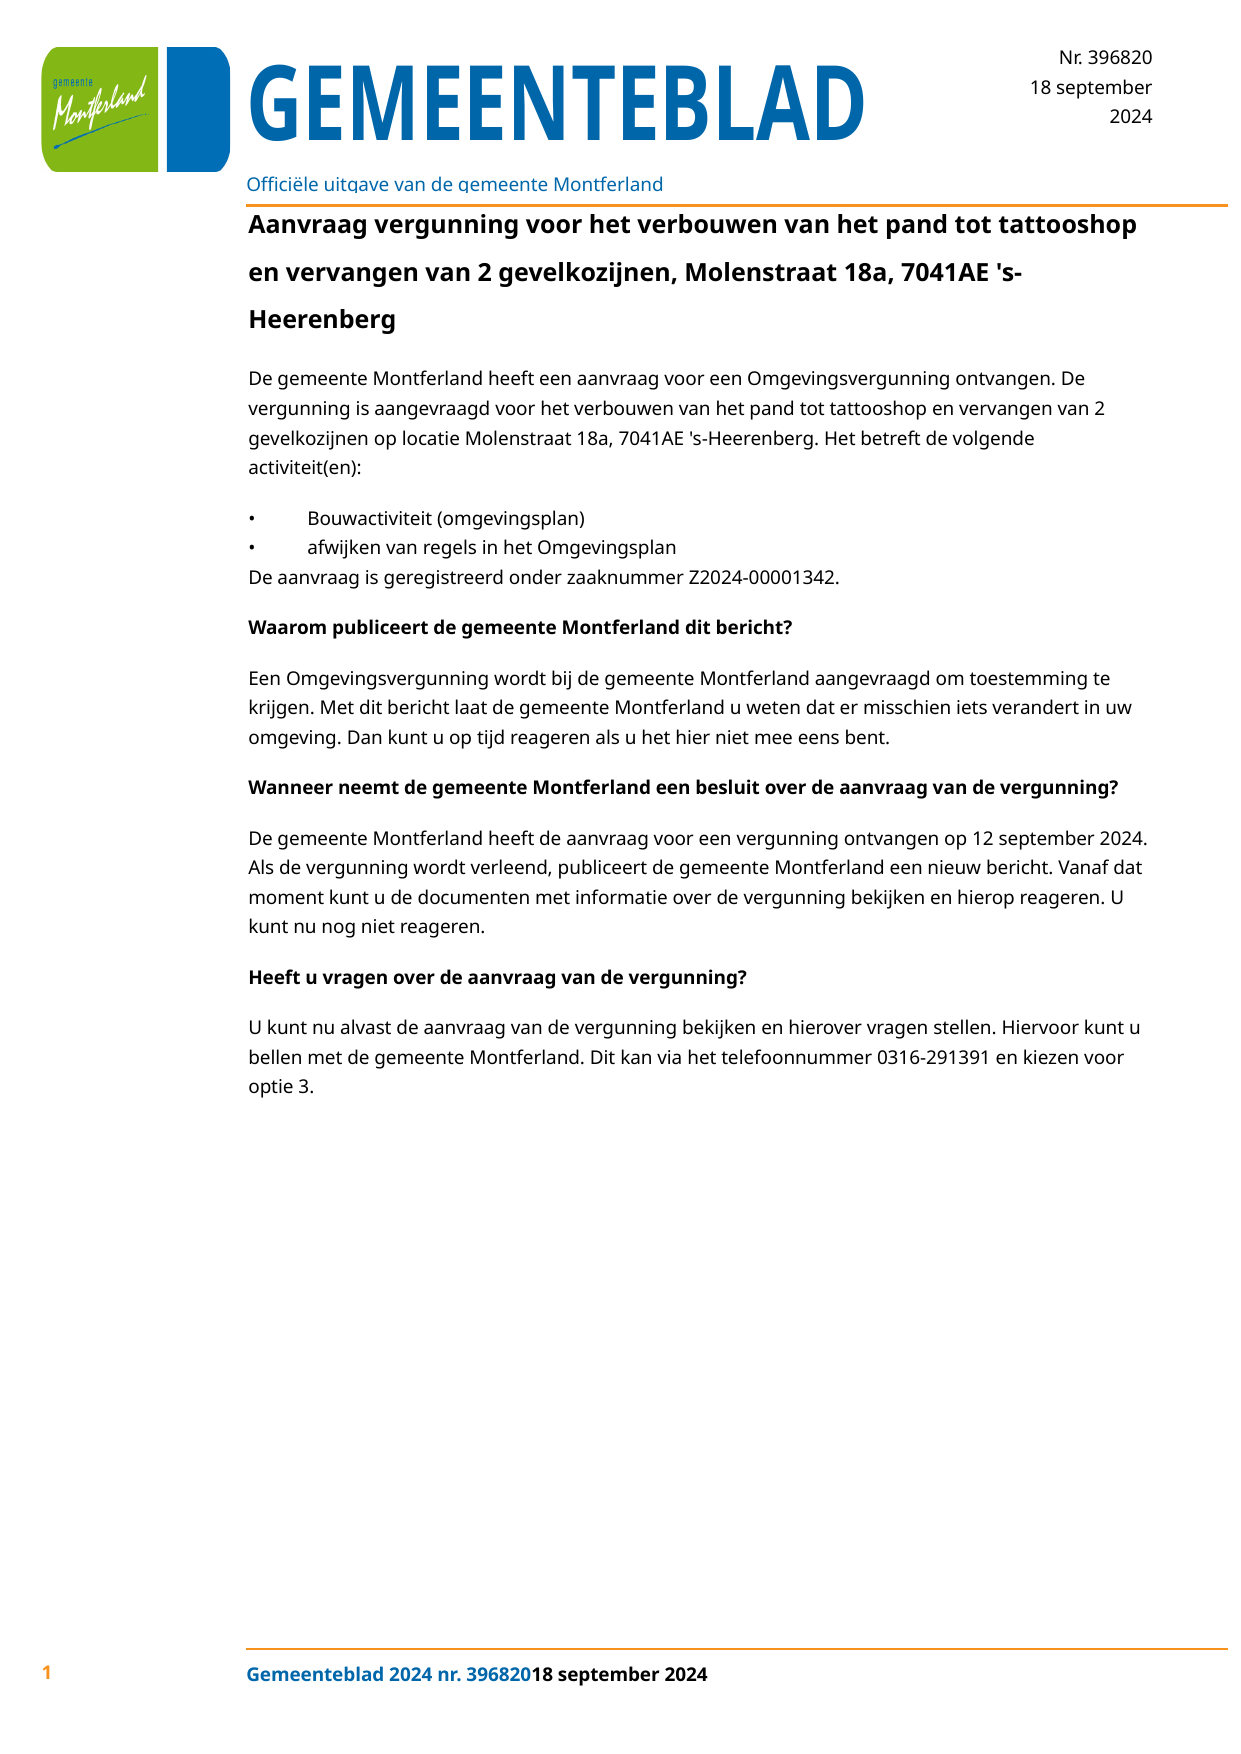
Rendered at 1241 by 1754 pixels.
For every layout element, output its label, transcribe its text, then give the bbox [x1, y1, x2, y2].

text De gemeente Montferland heeft de aanvraag voor een vergunning ontvangen op 12 september 2024. Als de vergunning wordt verleend, publiceert de gemeente Montferland een nieuw bericht. Vanaf dat moment kunt u de documenten met informatie over de vergunning bekijken en hierop reageren. U kunt nu nog niet reageren. [248, 825, 1152, 939]
text Een Omgevingsvergunning wordt bij de gemeente Montferland aangevraagd om toestemming te krijgen. Met dit bericht laat de gemeente Montferland u weten dat er misschien iets verandert in uw omgeving. Dan kunt u op tijd reageren als u het hier niet mee eens bent. [248, 665, 1152, 749]
picture [41, 47, 231, 172]
text De aanvraag is geregistreerd onder zaaknummer Z2024-00001342. [248, 564, 1152, 589]
text Wanneer neemt de gemeente Montferland een besluit over de aanvraag van de vergunning? [248, 774, 1152, 800]
text De gemeente Montferland heeft een aanvraag voor een Omgevingsvergunning ontvangen. De vergunning is aangevraagd voor het verbouwen van het pand tot tattooshop en vervangen van 2 gevelkozijnen op locatie Molenstraat 18a, 7041AE 's-Heerenberg. Het betreft de volgende activiteit(en): [248, 366, 1152, 480]
list afwijken van regels in het Omgevingsplan [248, 534, 1152, 560]
text U kunt nu alvast de aanvraag van de vergunning bekijken en hierover vragen stellen. Hiervoor kunt u bellen met de gemeente Montferland. Dit kan via het telefoonnummer 0316-291391 en kiezen voor optie 3. [248, 1014, 1152, 1099]
text Aanvraag vergunning voor het verbouwen van het pand tot tattooshop en vervangen van 2 gevelkozijnen, Molenstraat 18a, 7041AE 's-Heerenberg [248, 207, 1152, 336]
list Bouwactiviteit (omgevingsplan) [248, 505, 1152, 530]
text Heeft u vragen over de aanvraag van de vergunning? [248, 964, 1152, 989]
text Waarom publiceert de gemeente Montferland dit bericht? [248, 614, 1152, 640]
